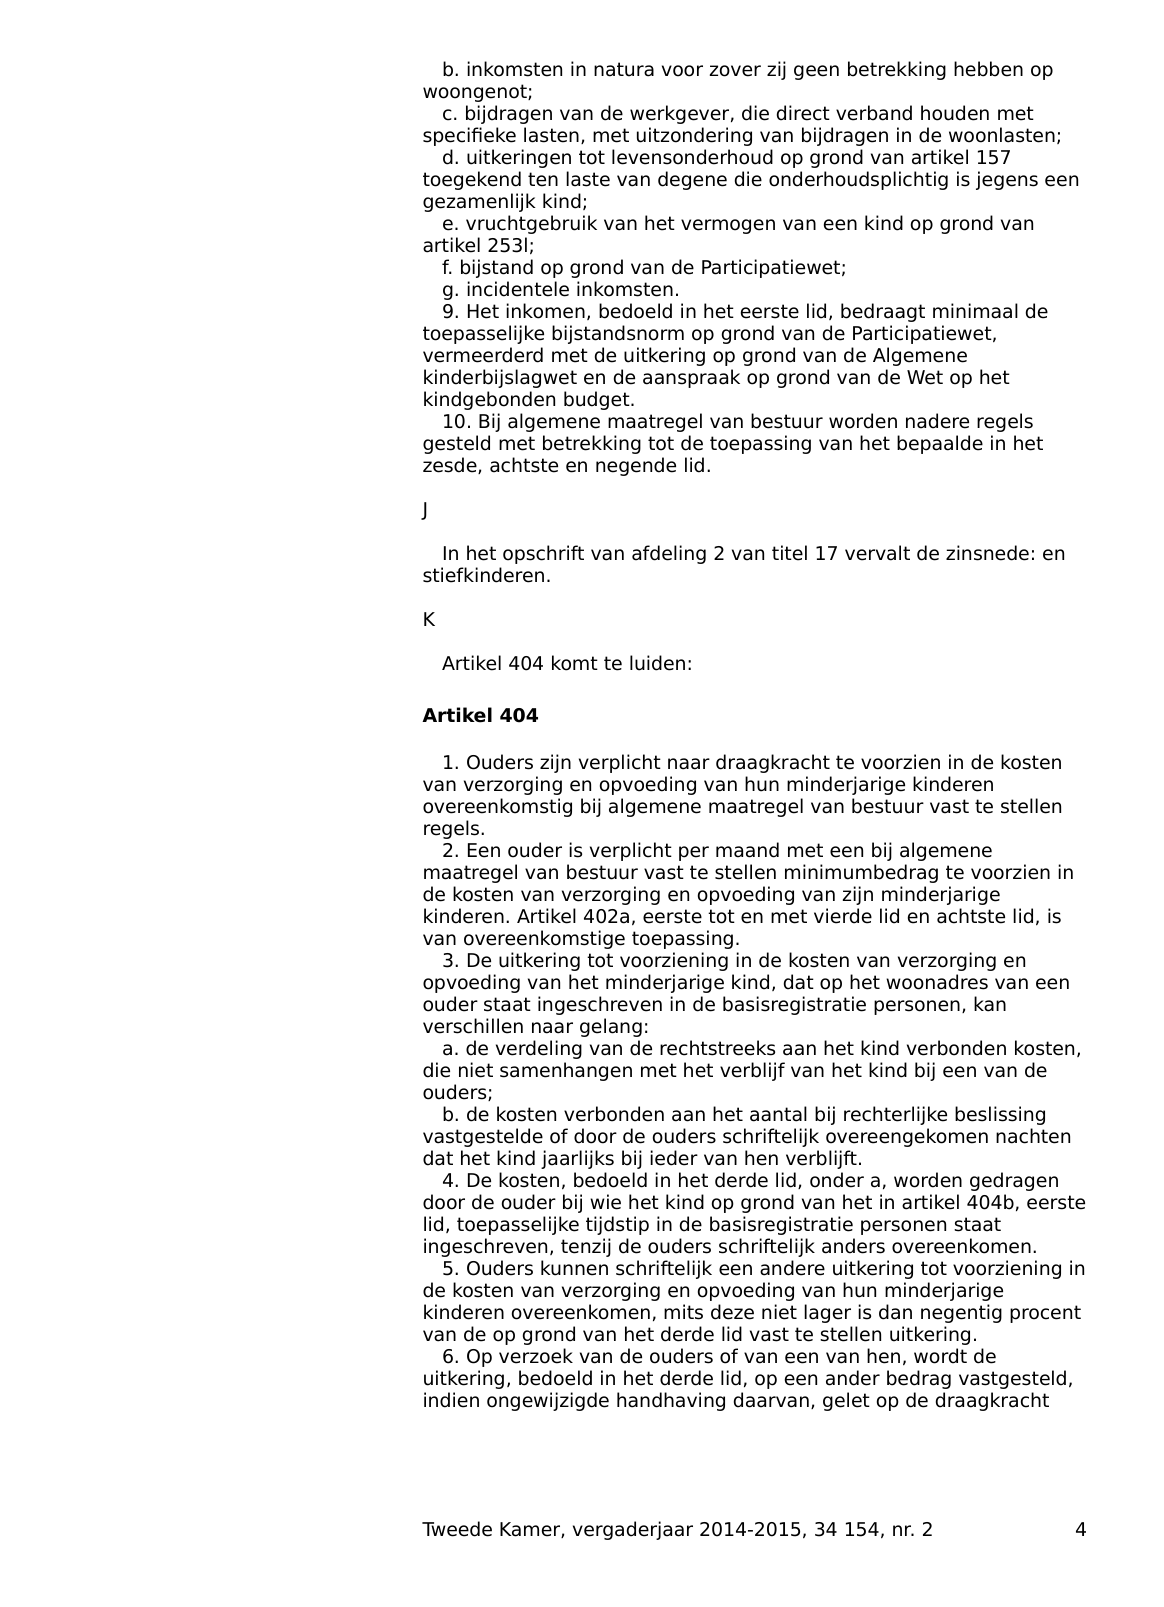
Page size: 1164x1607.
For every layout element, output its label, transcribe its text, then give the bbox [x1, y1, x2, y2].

text f. bijstand op grond van de Participatiewet; [422, 257, 1087, 279]
text 10. Bij algemene maatregel van bestuur worden nadere regels gesteld met betrekking tot de toepassing van het bepaalde in het zesde, achtste en negende lid. [422, 411, 1087, 477]
text 1. Ouders zijn verplicht naar draagkracht te voorzien in de kosten van verzorging en opvoeding van hun minderjarige kinderen overeenkomstig bij algemene maatregel van bestuur vast te stellen regels. [422, 752, 1087, 840]
text g. incidentele inkomsten. [422, 279, 1087, 301]
text b. de kosten verbonden aan het aantal bij rechterlijke beslissing vastgestelde of door de ouders schriftelijk overeengekomen nachten dat het kind jaarlijks bij ieder van hen verblijft. [422, 1104, 1087, 1170]
text In het opschrift van afdeling 2 van titel 17 vervalt de zinsnede: en stiefkinderen. [422, 543, 1087, 587]
text b. inkomsten in natura voor zover zij geen betrekking hebben op woongenot; [422, 59, 1087, 103]
text a. de verdeling van de rechtstreeks aan het kind verbonden kosten, die niet samenhangen met het verblijf van het kind bij een van de ouders; [422, 1038, 1087, 1104]
text e. vruchtgebruik van het vermogen van een kind op grond van artikel 253l; [422, 213, 1087, 257]
text d. uitkeringen tot levensonderhoud op grond van artikel 157 toegekend ten laste van degene die onderhoudsplichtig is jegens een gezamenlijk kind; [422, 147, 1087, 213]
text 5. Ouders kunnen schriftelijk een andere uitkering tot voorziening in de kosten van verzorging en opvoeding van hun minderjarige kinderen overeenkomen, mits deze niet lager is dan negentig procent van de op grond van het derde lid vast te stellen uitkering. [422, 1258, 1087, 1346]
text 9. Het inkomen, bedoeld in het eerste lid, bedraagt minimaal de toepasselijke bijstandsnorm op grond van de Participatiewet, vermeerderd met de uitkering op grond van de Algemene kinderbijslagwet en de aanspraak op grond van de Wet op het kindgebonden budget. [422, 301, 1087, 411]
text K [422, 609, 1087, 631]
text 6. Op verzoek van de ouders of van een van hen, wordt de uitkering, bedoeld in het derde lid, op een ander bedrag vastgesteld, indien ongewijzigde handhaving daarvan, gelet op de draagkracht [422, 1346, 1087, 1412]
text 4. De kosten, bedoeld in het derde lid, onder a, worden gedragen door de ouder bij wie het kind op grond van het in artikel 404b, eerste lid, toepasselijke tijdstip in de basisregistratie personen staat ingeschreven, tenzij de ouders schriftelijk anders overeenkomen. [422, 1170, 1087, 1258]
text 2. Een ouder is verplicht per maand met een bij algemene maatregel van bestuur vast te stellen minimumbedrag te voorzien in de kosten van verzorging en opvoeding van zijn minderjarige kinderen. Artikel 402a, eerste tot en met vierde lid en achtste lid, is van overeenkomstige toepassing. [422, 840, 1087, 950]
text c. bijdragen van de werkgever, die direct verband houden met specifieke lasten, met uitzondering van bijdragen in de woonlasten; [422, 103, 1087, 147]
subtitle Artikel 404 [422, 705, 1087, 727]
text J [422, 499, 1087, 521]
text Artikel 404 komt te luiden: [422, 653, 1087, 675]
text 3. De uitkering tot voorziening in de kosten van verzorging en opvoeding van het minderjarige kind, dat op het woonadres van een ouder staat ingeschreven in de basisregistratie personen, kan verschillen naar gelang: [422, 950, 1087, 1038]
